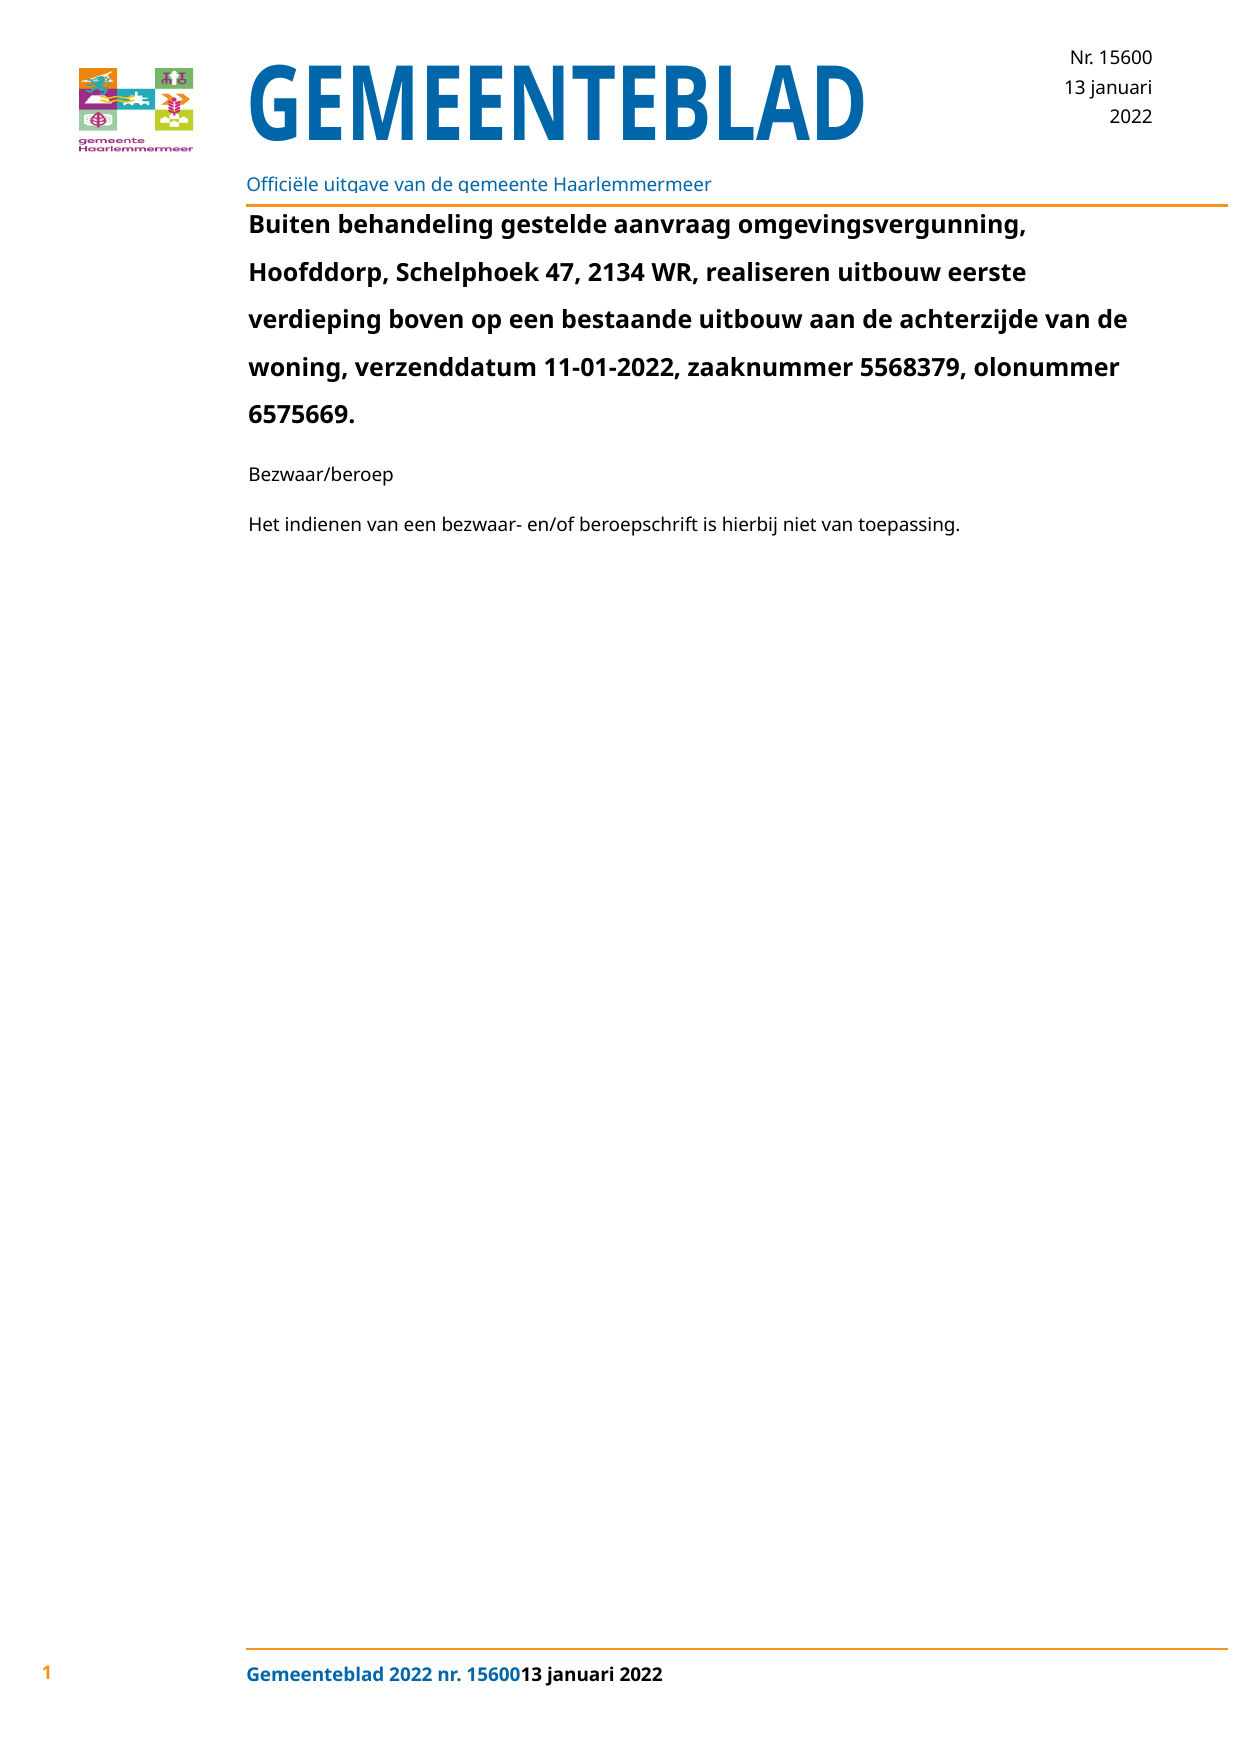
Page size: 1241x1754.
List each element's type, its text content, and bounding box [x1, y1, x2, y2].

picture [41, 47, 231, 172]
text Bezwaar/beroep [248, 461, 1152, 486]
text Het indienen van een bezwaar- en/of beroepschrift is hierbij niet van toepassing. [248, 511, 1152, 537]
text Buiten behandeling gestelde aanvraag omgevingsvergunning, Hoofddorp, Schelphoek 47, 2134 WR, realiseren uitbouw eerste verdieping boven op een bestaande uitbouw aan de achterzijde van de woning, verzenddatum 11-01-2022, zaaknummer 5568379, olonummer 6575669. [248, 207, 1152, 431]
